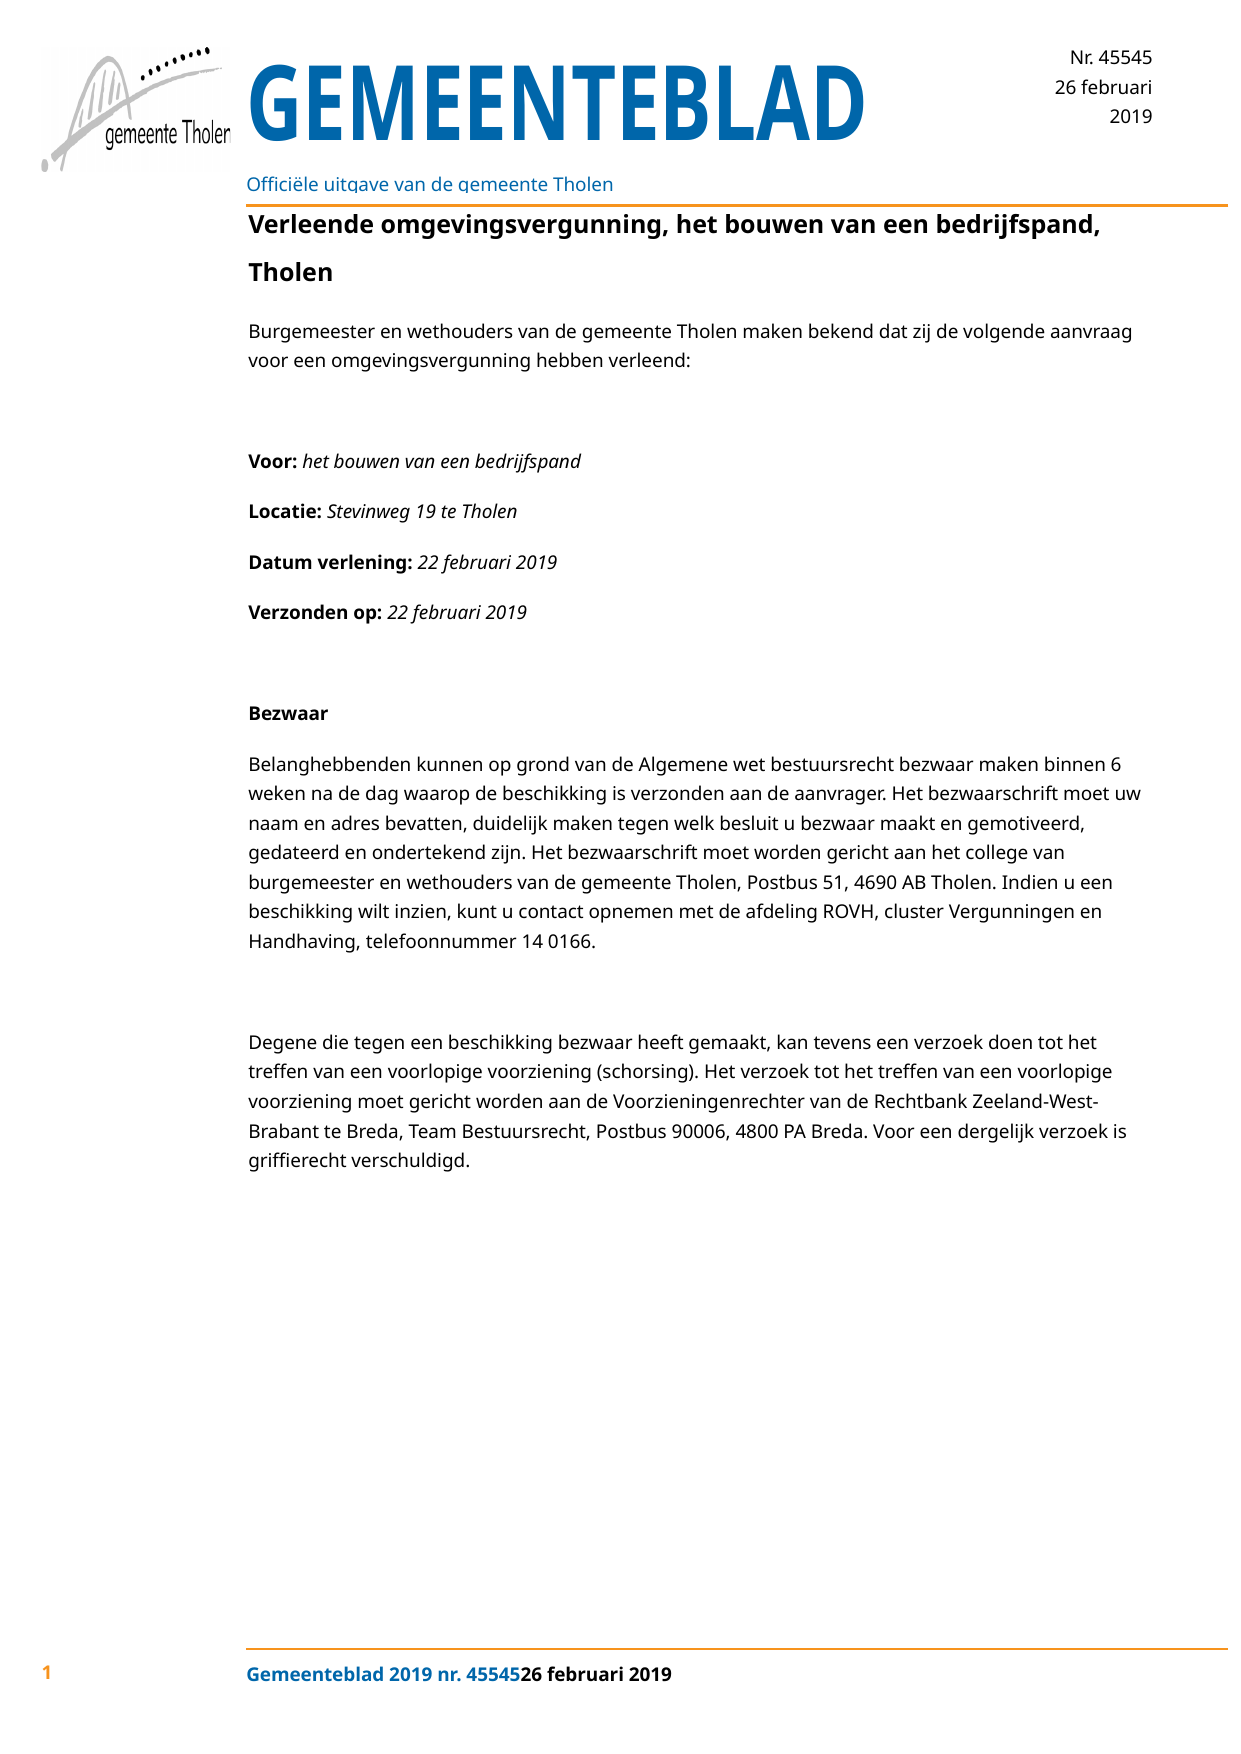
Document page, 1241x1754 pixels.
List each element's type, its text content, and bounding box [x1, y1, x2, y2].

text Verleende omgevingsvergunning, het bouwen van een bedrijfspand, Tholen [248, 207, 1152, 288]
text Datum verlening: 22 februari 2019 [248, 549, 1152, 575]
text Bezwaar [248, 700, 1152, 726]
text Degene die tegen een beschikking bezwaar heeft gemaakt, kan tevens een verzoek doen tot het treffen van een voorlopige voorziening (schorsing). Het verzoek tot het treffen van een voorlopige voorziening moet gericht worden aan de Voorzieningenrechter van de Rechtbank Zeeland-West-Brabant te Breda, Team Bestuursrecht, Postbus 90006, 4800 PA Breda. Voor een dergelijk verzoek is griffierecht verschuldigd. [248, 1029, 1152, 1173]
picture [41, 47, 231, 172]
text Burgemeester en wethouders van de gemeente Tholen maken bekend dat zij de volgende aanvraag voor een omgevingsvergunning hebben verleend: [248, 318, 1152, 373]
text Voor: het bouwen van een bedrijfspand [248, 448, 1152, 474]
text Verzonden op: 22 februari 2019 [248, 599, 1152, 625]
text Belanghebbenden kunnen op grond van de Algemene wet bestuursrecht bezwaar maken binnen 6 weken na de dag waarop de beschikking is verzonden aan de aanvrager. Het bezwaarschrift moet uw naam en adres bevatten, duidelijk maken tegen welk besluit u bezwaar maakt en gemotiveerd, gedateerd en ondertekend zijn. Het bezwaarschrift moet worden gericht aan het college van burgemeester en wethouders van de gemeente Tholen, Postbus 51, 4690 AB Tholen. Indien u een beschikking wilt inzien, kunt u contact opnemen met de afdeling ROVH, cluster Vergunningen en Handhaving, telefoonnummer 14 0166. [248, 751, 1152, 954]
text Locatie: Stevinweg 19 te Tholen [248, 499, 1152, 524]
